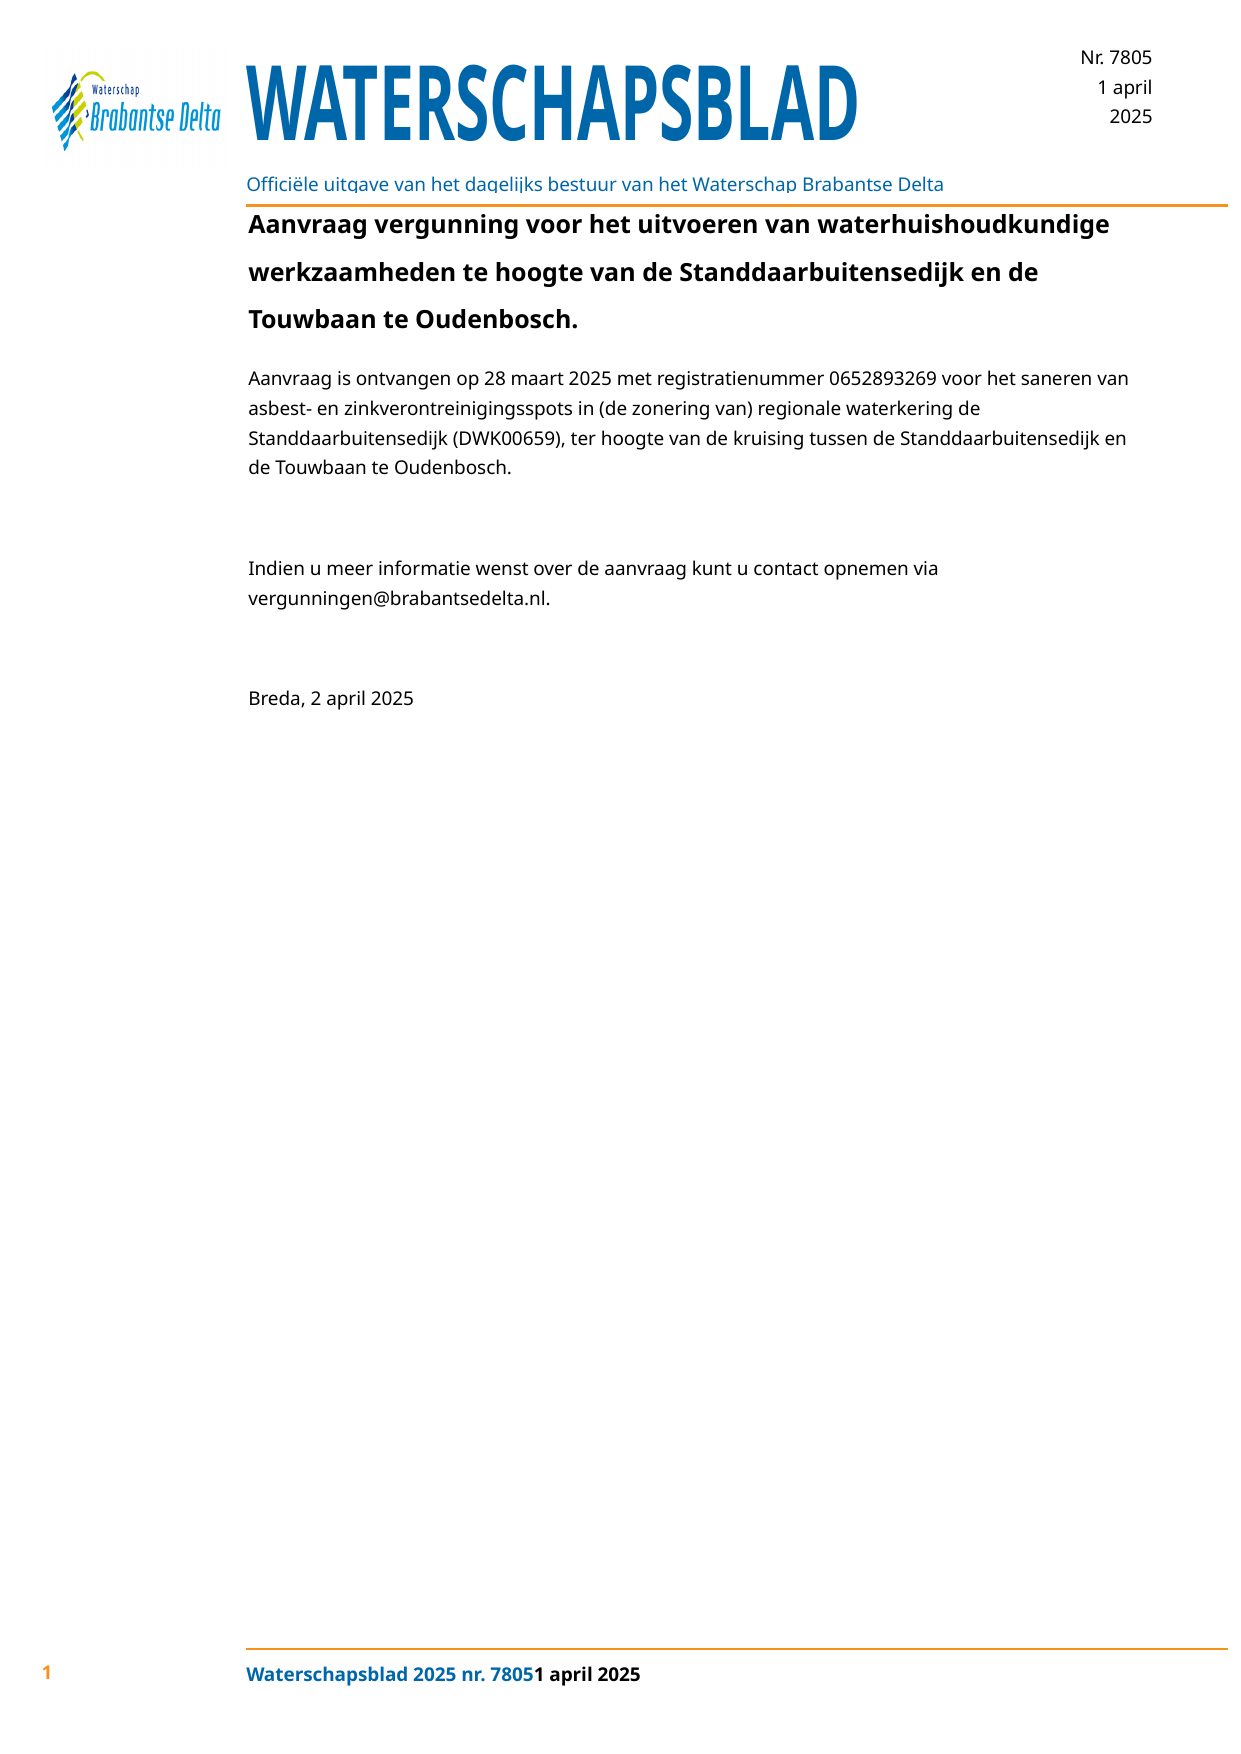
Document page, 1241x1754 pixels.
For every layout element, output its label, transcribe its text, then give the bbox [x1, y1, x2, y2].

text Indien u meer informatie wenst over de aanvraag kunt u contact opnemen via vergunningen@brabantsedelta.nl. [248, 555, 1152, 610]
text Aanvraag is ontvangen op 28 maart 2025 met registratienummer 0652893269 voor het saneren van asbest- en zinkverontreinigingsspots in (de zonering van) regionale waterkering de Standdaarbuitensedijk (DWK00659), ter hoogte van de kruising tussen de Standdaarbuitensedijk en de Touwbaan te Oudenbosch. [248, 366, 1152, 480]
text Aanvraag vergunning voor het uitvoeren van waterhuishoudkundige werkzaamheden te hoogte van de Standdaarbuitensedijk en de Touwbaan te Oudenbosch. [248, 207, 1152, 336]
text Breda, 2 april 2025 [248, 686, 1152, 711]
picture [41, 47, 231, 172]
